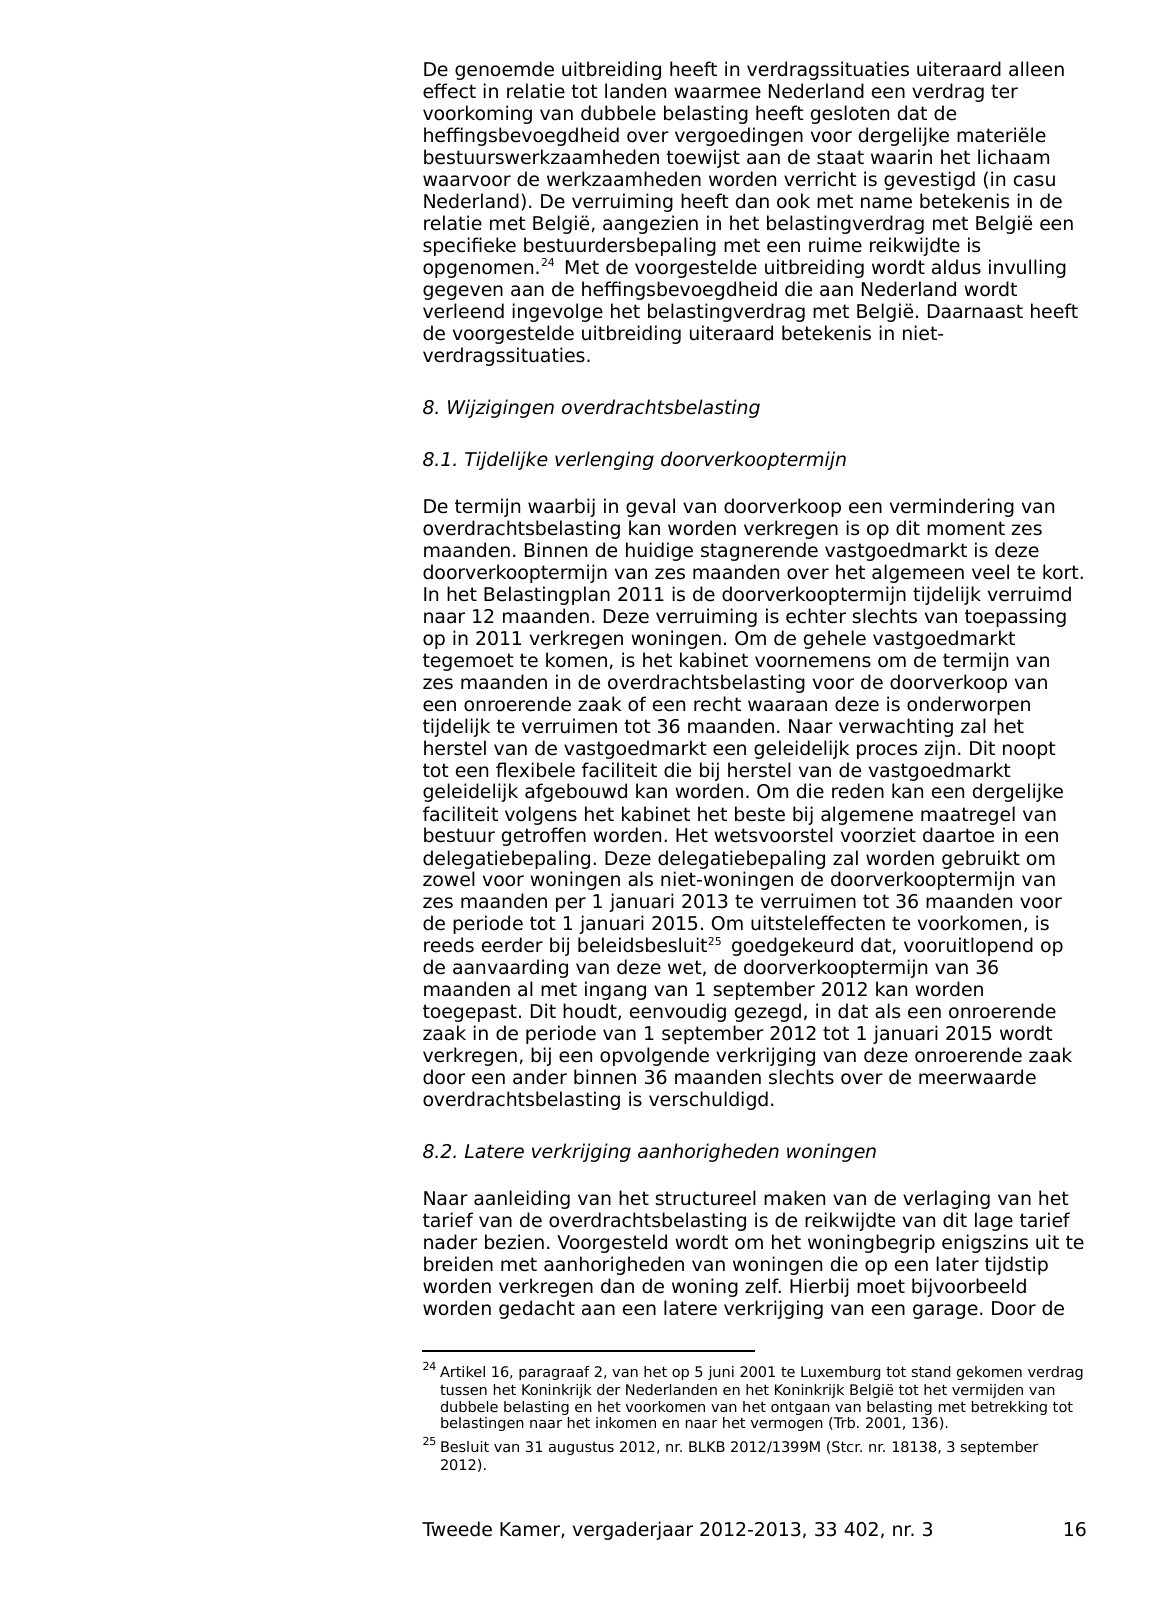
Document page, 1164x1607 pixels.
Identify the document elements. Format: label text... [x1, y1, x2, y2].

subtitle 8.2. Latere verkrijging aanhorigheden woningen [422, 1141, 1087, 1163]
subtitle 8. Wijzigingen overdrachtsbelasting [422, 397, 1087, 419]
text Naar aanleiding van het structureel maken van de verlaging van het tarief van de overdrachtsbelasting is de reikwijdte van dit lage tarief nader bezien. Voorgesteld wordt om het woningbegrip enigszins uit te breiden met aanhorigheden van woningen die op een later tijdstip worden verkregen dan de woning zelf. Hierbij moet bijvoorbeeld worden gedacht aan een latere verkrijging van een garage. Door de [422, 1188, 1087, 1320]
subtitle 8.1. Tijdelijke verlenging doorverkooptermijn [422, 449, 1087, 471]
text Besluit van 31 augustus 2012, nr. BLKB 2012/1399M (Stcr. nr. 18138, 3 september 2012). [422, 1435, 1087, 1474]
text Artikel 16, paragraaf 2, van het op 5 juni 2001 te Luxemburg tot stand gekomen verdrag tussen het Koninkrijk der Nederlanden en het Koninkrijk België tot het vermijden van dubbele belasting en het voorkomen van het ontgaan van belasting met betrekking tot belastingen naar het inkomen en naar het vermogen (Trb. 2001, 136). [422, 1360, 1087, 1432]
text De genoemde uitbreiding heeft in verdragssituaties uiteraard alleen effect in relatie tot landen waarmee Nederland een verdrag ter voorkoming van dubbele belasting heeft gesloten dat de heffingsbevoegdheid over vergoedingen voor dergelijke materiële bestuurswerkzaamheden toewijst aan de staat waarin het lichaam waarvoor de werkzaamheden worden verricht is gevestigd (in casu Nederland). De verruiming heeft dan ook met name betekenis in de relatie met België, aangezien in het belastingverdrag met België een specifieke bestuurdersbepaling met een ruime reikwijdte is opgenomen. Met de voorgestelde uitbreiding wordt aldus invulling gegeven aan de heffingsbevoegdheid die aan Nederland wordt verleend ingevolge het belastingverdrag met België. Daarnaast heeft de voorgestelde uitbreiding uiteraard betekenis in niet-verdragssituaties. [422, 59, 1087, 367]
text De termijn waarbij in geval van doorverkoop een vermindering van overdrachtsbelasting kan worden verkregen is op dit moment zes maanden. Binnen de huidige stagnerende vastgoedmarkt is deze doorverkooptermijn van zes maanden over het algemeen veel te kort. In het Belastingplan 2011 is de doorverkooptermijn tijdelijk verruimd naar 12 maanden. Deze verruiming is echter slechts van toepassing op in 2011 verkregen woningen. Om de gehele vastgoedmarkt tegemoet te komen, is het kabinet voornemens om de termijn van zes maanden in de overdrachtsbelasting voor de doorverkoop van een onroerende zaak of een recht waaraan deze is onderworpen tijdelijk te verruimen tot 36 maanden. Naar verwachting zal het herstel van de vastgoedmarkt een geleidelijk proces zijn. Dit noopt tot een flexibele faciliteit die bij herstel van de vastgoedmarkt geleidelijk afgebouwd kan worden. Om die reden kan een dergelijke faciliteit volgens het kabinet het beste bij algemene maatregel van bestuur getroffen worden. Het wetsvoorstel voorziet daartoe in een delegatiebepaling. Deze delegatiebepaling zal worden gebruikt om zowel voor woningen als niet-woningen de doorverkooptermijn van zes maanden per 1 januari 2013 te verruimen tot 36 maanden voor de periode tot 1 januari 2015. Om uitsteleffecten te voorkomen, is reeds eerder bij beleidsbesluit goedgekeurd dat, vooruitlopend op de aanvaarding van deze wet, de doorverkooptermijn van 36 maanden al met ingang van 1 september 2012 kan worden toegepast. Dit houdt, eenvoudig gezegd, in dat als een onroerende zaak in de periode van 1 september 2012 tot 1 januari 2015 wordt verkregen, bij een opvolgende verkrijging van deze onroerende zaak door een ander binnen 36 maanden slechts over de meerwaarde overdrachtsbelasting is verschuldigd. [422, 496, 1087, 1111]
